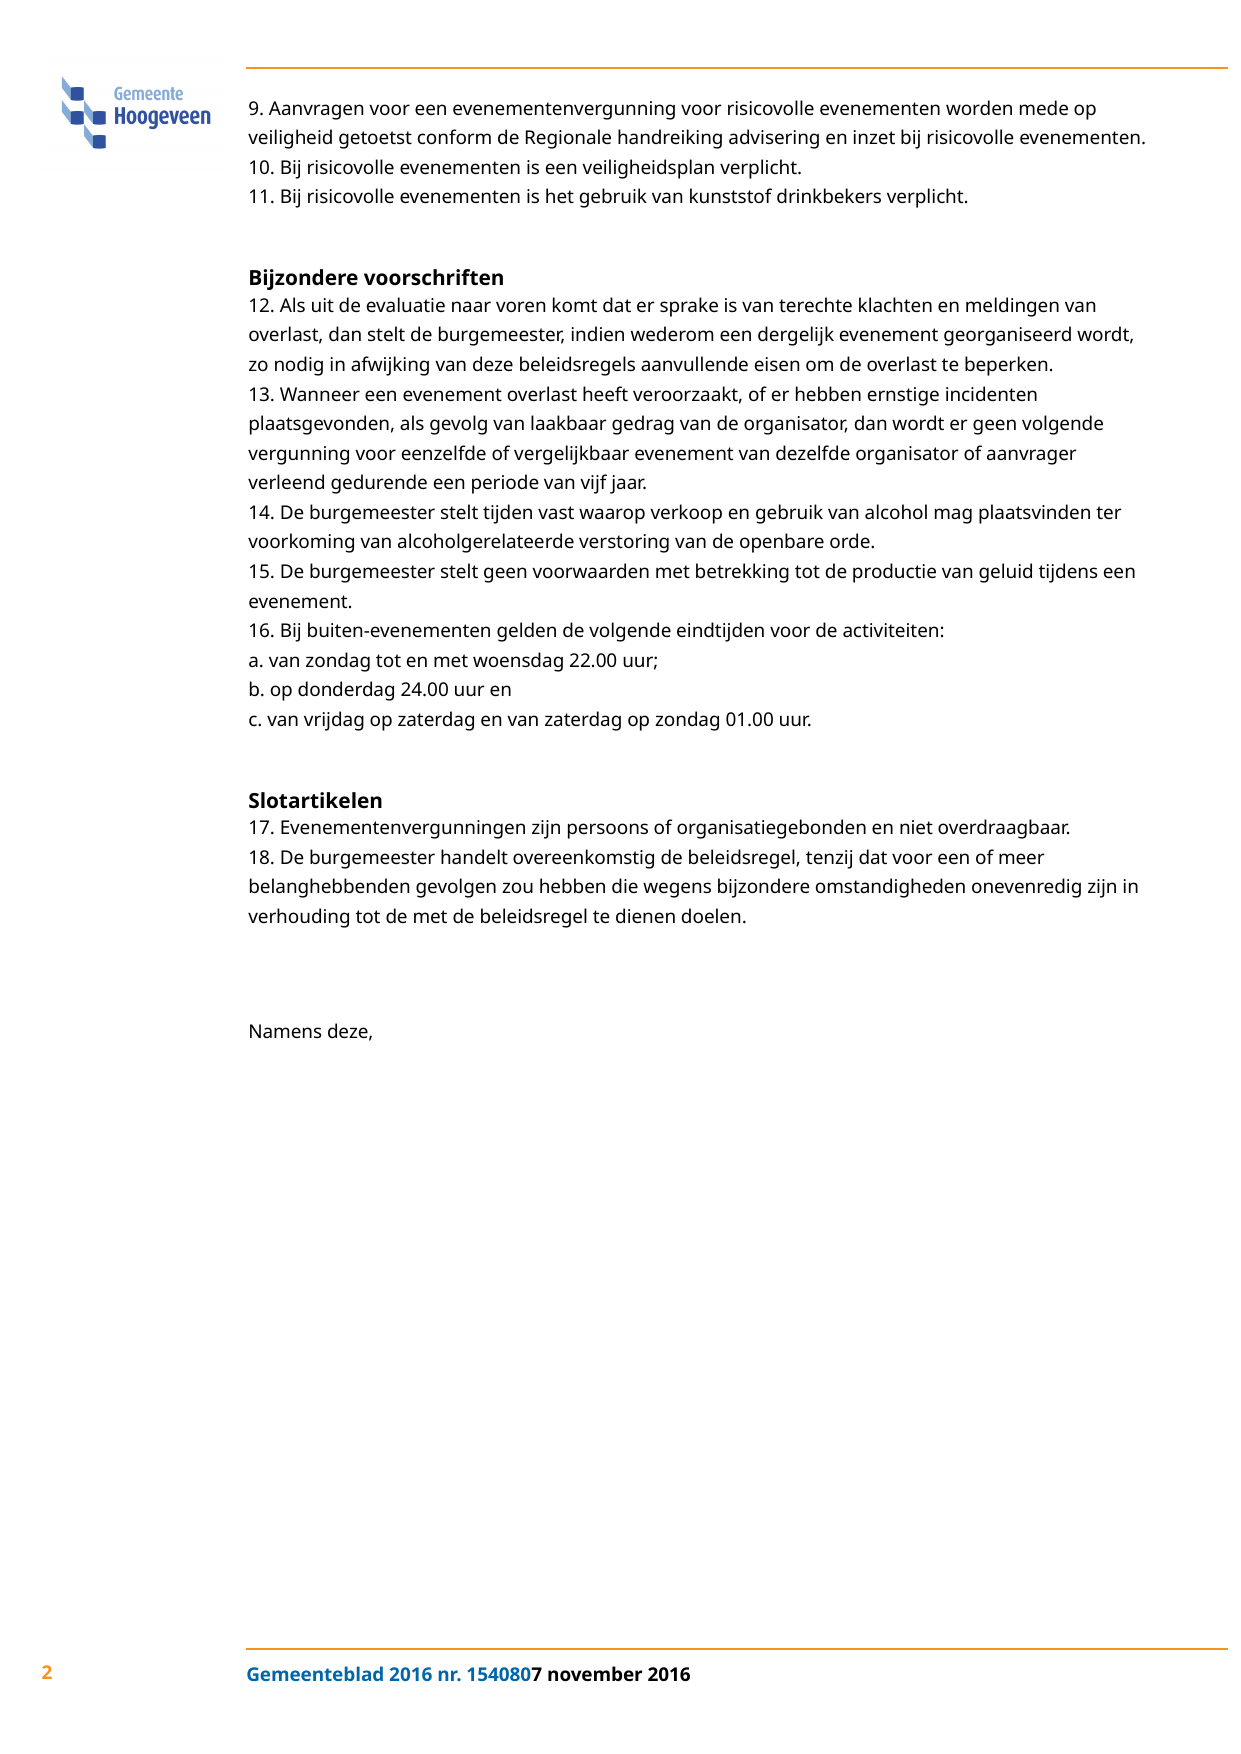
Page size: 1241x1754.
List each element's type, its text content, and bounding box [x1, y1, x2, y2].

text c. van vrijdag op zaterdag en van zaterdag op zondag 01.00 uur. [248, 706, 1152, 732]
text 13. Wanneer een evenement overlast heeft veroorzaakt, of er hebben ernstige incidenten plaatsgevonden, als gevolg van laakbaar gedrag van de organisator, dan wordt er geen volgende vergunning voor eenzelfde of vergelijkbaar evenement van dezelfde organisator of aanvrager verleend gedurende een periode van vijf jaar. [248, 381, 1152, 495]
text 15. De burgemeester stelt geen voorwaarden met betrekking tot de productie van geluid tijdens een evenement. [248, 558, 1152, 613]
text 11. Bij risicovolle evenementen is het gebruik van kunststof drinkbekers verplicht. [248, 183, 1152, 209]
text 18. De burgemeester handelt overeenkomstig de beleidsregel, tenzij dat voor een of meer belanghebbenden gevolgen zou hebben die wegens bijzondere omstandigheden onevenredig zijn in verhouding tot de met de beleidsregel te dienen doelen. [248, 844, 1152, 929]
text Slotartikelen [248, 786, 1152, 814]
text 14. De burgemeester stelt tijden vast waarop verkoop en gebruik van alcohol mag plaatsvinden ter voorkoming van alcoholgerelateerde verstoring van de openbare orde. [248, 499, 1152, 554]
text a. van zondag tot en met woensdag 22.00 uur; [248, 647, 1152, 673]
text b. op donderdag 24.00 uur en [248, 677, 1152, 702]
text 12. Als uit de evaluatie naar voren komt dat er sprake is van terechte klachten en meldingen van overlast, dan stelt de burgemeester, indien wederom een dergelijk evenement georganiseerd wordt, zo nodig in afwijking van deze beleidsregels aanvullende eisen om de overlast te beperken. [248, 292, 1152, 377]
text 10. Bij risicovolle evenementen is een veiligheidsplan verplicht. [248, 154, 1152, 180]
text 17. Evenementenvergunningen zijn persoons of organisatiegebonden en niet overdraagbaar. [248, 814, 1152, 840]
text 16. Bij buiten-evenementen gelden de volgende eindtijden voor de activiteiten: [248, 617, 1152, 643]
text Bijzondere voorschriften [248, 263, 1152, 292]
text Namens deze, [248, 1018, 1152, 1043]
text 9. Aanvragen voor een evenementenvergunning voor risicovolle evenementen worden mede op veiligheid getoetst conform de Regionale handreiking advisering en inzet bij risicovolle evenementen. [248, 95, 1152, 150]
picture [41, 47, 231, 172]
